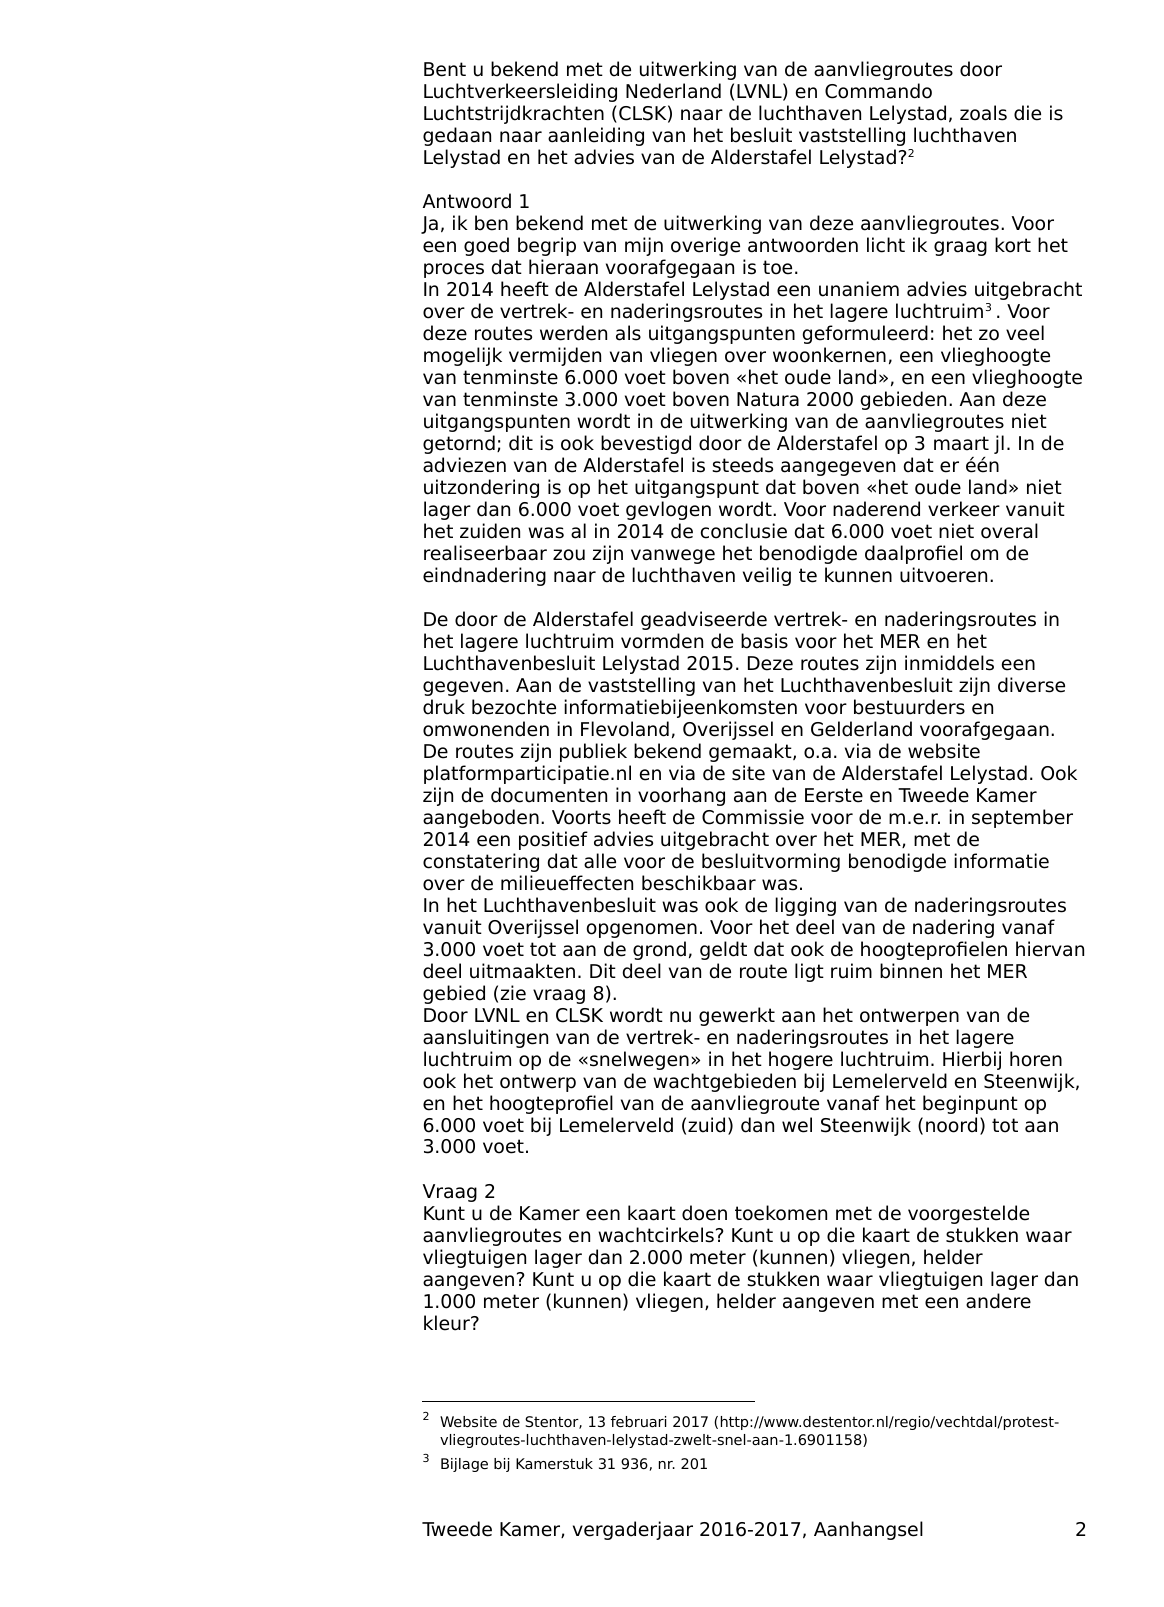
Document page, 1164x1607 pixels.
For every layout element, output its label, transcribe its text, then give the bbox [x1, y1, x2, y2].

text Bent u bekend met de uitwerking van de aanvliegroutes door Luchtverkeersleiding Nederland (LVNL) en Commando Luchtstrijdkrachten (CLSK) naar de luchthaven Lelystad, zoals die is gedaan naar aanleiding van het besluit vaststelling luchthaven Lelystad en het advies van de Alderstafel Lelystad? [422, 59, 1087, 169]
text Website de Stentor, 13 februari 2017 (http://www.destentor.nl/regio/vechtdal/protest-vliegroutes-luchthaven-lelystad-zwelt-snel-aan-1.6901158) [422, 1410, 1087, 1449]
text Antwoord 1 [422, 191, 1087, 213]
text In 2014 heeft de Alderstafel Lelystad een unaniem advies uitgebracht over de vertrek- en naderingsroutes in het lagere luchtruim. Voor deze routes werden als uitgangspunten geformuleerd: het zo veel mogelijk vermijden van vliegen over woonkernen, een vlieghoogte van tenminste 6.000 voet boven «het oude land», en een vlieghoogte van tenminste 3.000 voet boven Natura 2000 gebieden. Aan deze uitgangspunten wordt in de uitwerking van de aanvliegroutes niet getornd; dit is ook bevestigd door de Alderstafel op 3 maart jl. In de adviezen van de Alderstafel is steeds aangegeven dat er één uitzondering is op het uitgangspunt dat boven «het oude land» niet lager dan 6.000 voet gevlogen wordt. Voor naderend verkeer vanuit het zuiden was al in 2014 de conclusie dat 6.000 voet niet overal realiseerbaar zou zijn vanwege het benodigde daalprofiel om de eindnadering naar de luchthaven veilig te kunnen uitvoeren. [422, 279, 1087, 587]
text Door LVNL en CLSK wordt nu gewerkt aan het ontwerpen van de aansluitingen van de vertrek- en naderingsroutes in het lagere luchtruim op de «snelwegen» in het hogere luchtruim. Hierbij horen ook het ontwerp van de wachtgebieden bij Lemelerveld en Steenwijk, en het hoogteprofiel van de aanvliegroute vanaf het beginpunt op 6.000 voet bij Lemelerveld (zuid) dan wel Steenwijk (noord) tot aan 3.000 voet. [422, 1004, 1087, 1158]
text De door de Alderstafel geadviseerde vertrek- en naderingsroutes in het lagere luchtruim vormden de basis voor het MER en het Luchthavenbesluit Lelystad 2015. Deze routes zijn inmiddels een gegeven. Aan de vaststelling van het Luchthavenbesluit zijn diverse druk bezochte informatiebijeenkomsten voor bestuurders en omwonenden in Flevoland, Overijssel en Gelderland voorafgegaan. De routes zijn publiek bekend gemaakt, o.a. via de website platformparticipatie.nl en via de site van de Alderstafel Lelystad. Ook zijn de documenten in voorhang aan de Eerste en Tweede Kamer aangeboden. Voorts heeft de Commissie voor de m.e.r. in september 2014 een positief advies uitgebracht over het MER, met de constatering dat alle voor de besluitvorming benodigde informatie over de milieueffecten beschikbaar was. [422, 609, 1087, 895]
text Vraag 2 [422, 1181, 1087, 1203]
text Kunt u de Kamer een kaart doen toekomen met de voorgestelde aanvliegroutes en wachtcirkels? Kunt u op die kaart de stukken waar vliegtuigen lager dan 2.000 meter (kunnen) vliegen, helder aangeven? Kunt u op die kaart de stukken waar vliegtuigen lager dan 1.000 meter (kunnen) vliegen, helder aangeven met een andere kleur? [422, 1203, 1087, 1334]
text In het Luchthavenbesluit was ook de ligging van de naderingsroutes vanuit Overijssel opgenomen. Voor het deel van de nadering vanaf 3.000 voet tot aan de grond, geldt dat ook de hoogteprofielen hiervan deel uitmaakten. Dit deel van de route ligt ruim binnen het MER gebied (zie vraag 8). [422, 895, 1087, 1004]
text Bijlage bij Kamerstuk 31 936, nr. 201 [422, 1452, 1087, 1474]
text Ja, ik ben bekend met de uitwerking van deze aanvliegroutes. Voor een goed begrip van mijn overige antwoorden licht ik graag kort het proces dat hieraan voorafgegaan is toe. [422, 213, 1087, 279]
